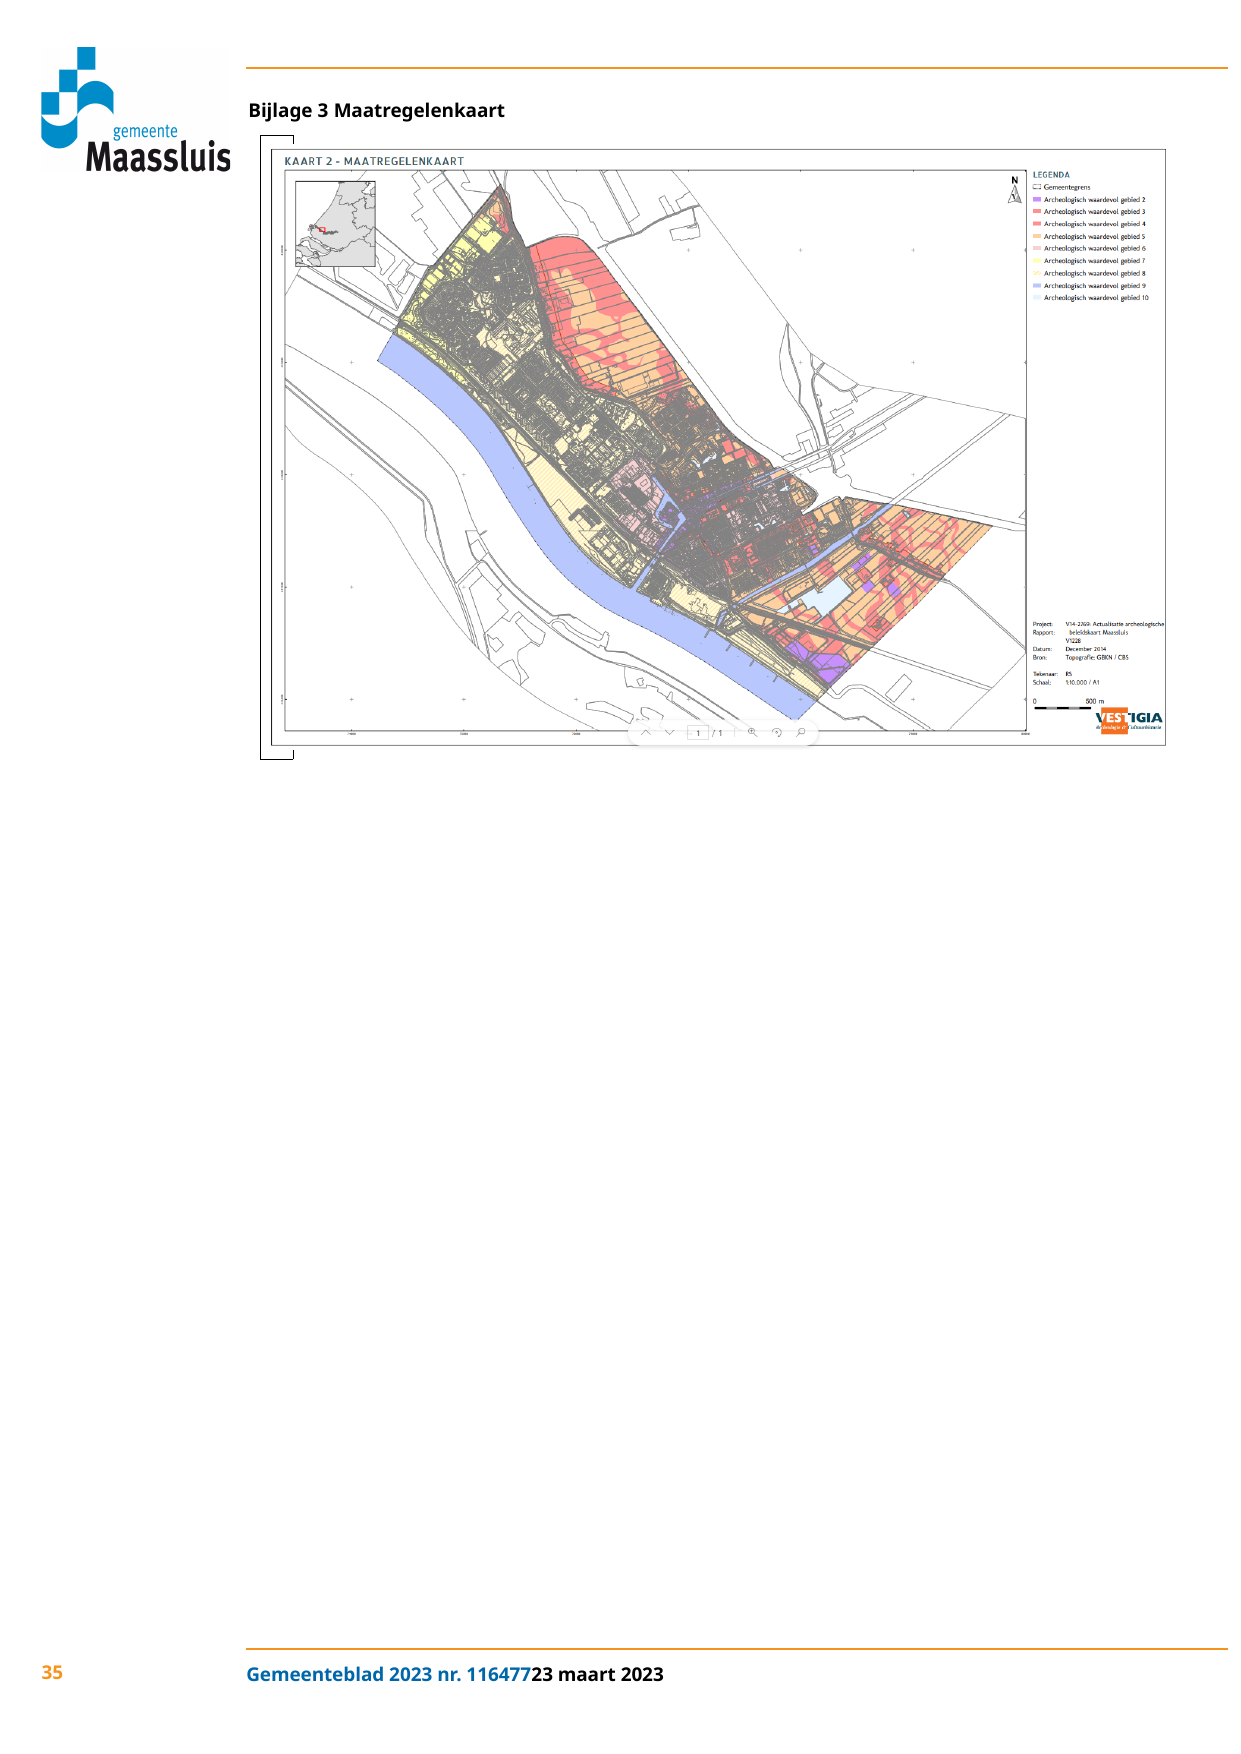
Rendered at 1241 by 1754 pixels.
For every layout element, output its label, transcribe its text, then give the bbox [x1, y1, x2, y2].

picture [268, 144, 1173, 750]
text Bijlage 3 Maatregelenkaart [248, 95, 1152, 123]
picture [41, 47, 77, 92]
picture [41, 47, 231, 172]
